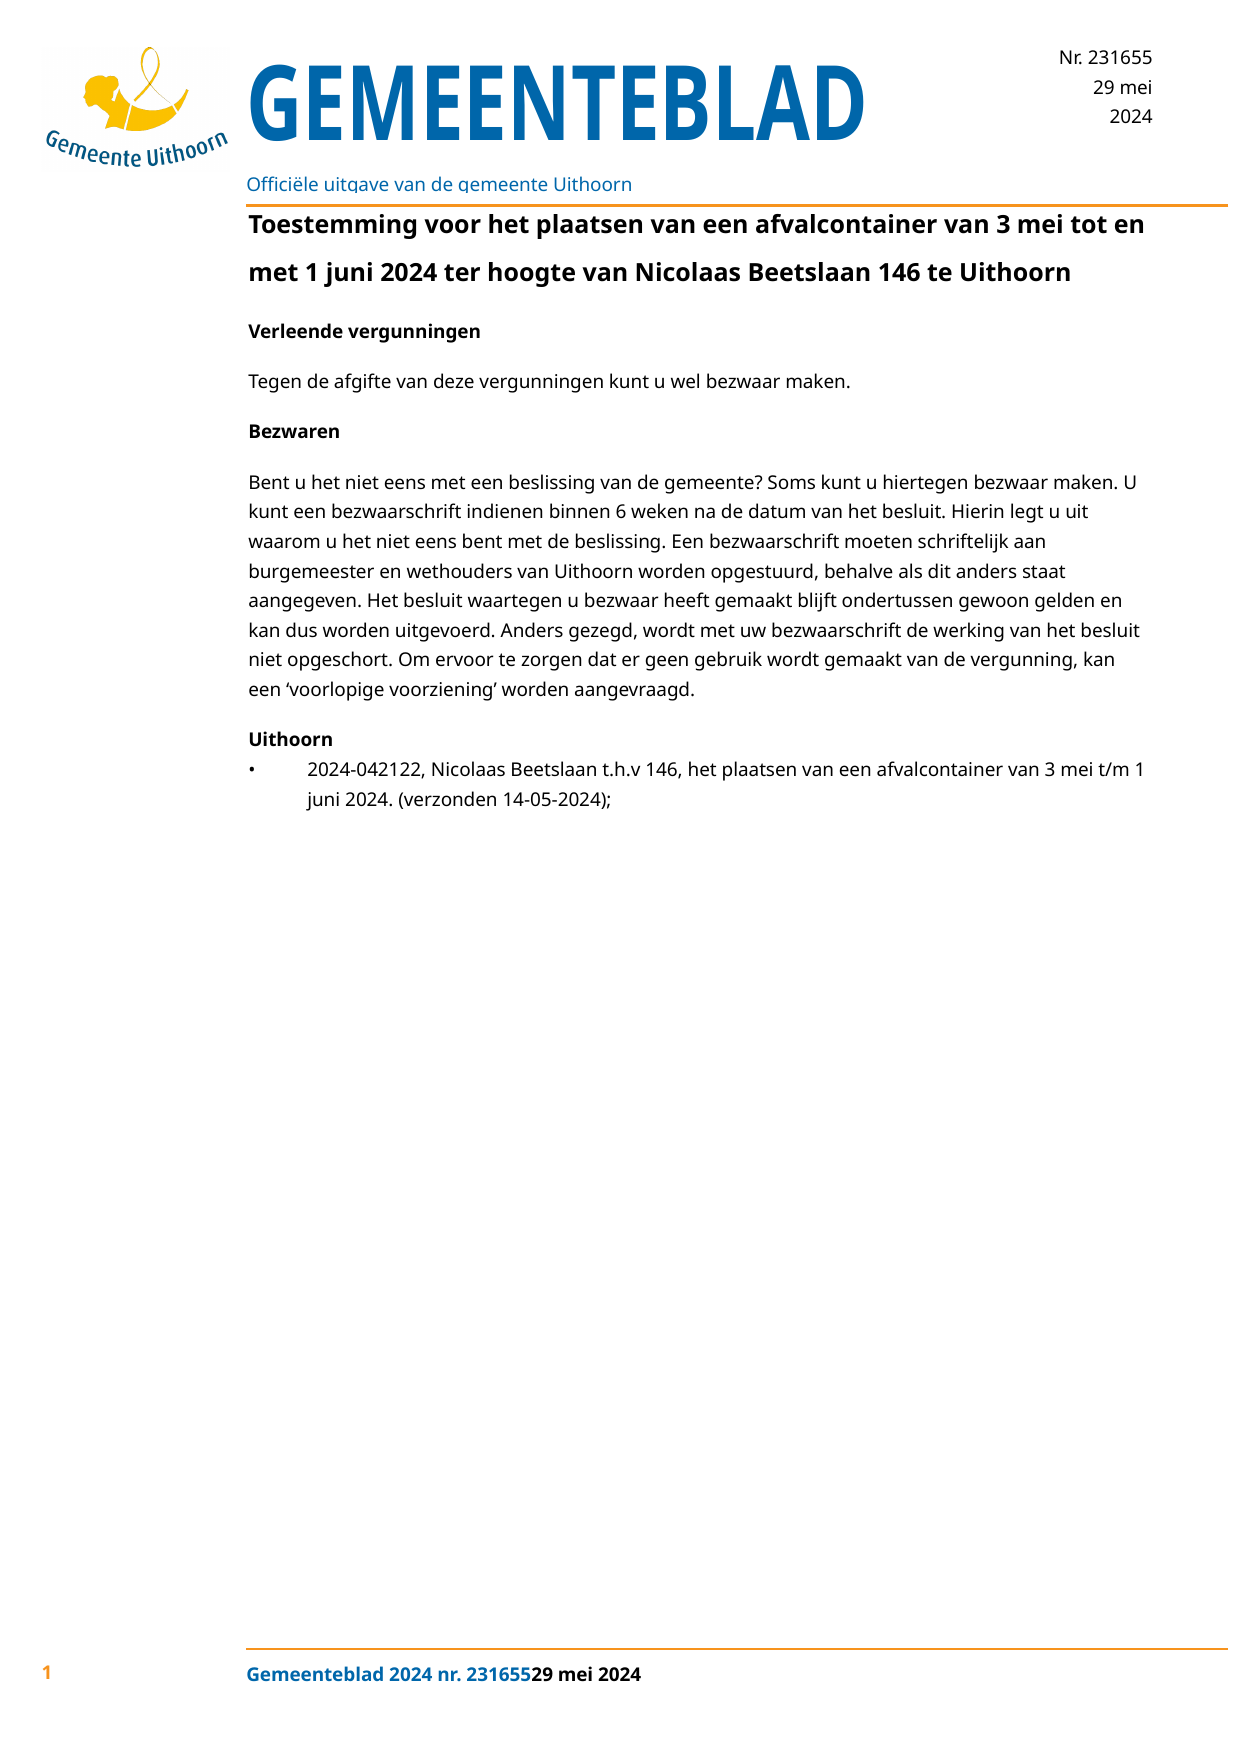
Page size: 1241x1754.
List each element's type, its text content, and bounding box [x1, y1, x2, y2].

text Toestemming voor het plaatsen van een afvalcontainer van 3 mei tot en met 1 juni 2024 ter hoogte van Nicolaas Beetslaan 146 te Uithoorn [248, 207, 1152, 288]
text Uithoorn [248, 727, 1152, 752]
text Bent u het niet eens met een beslissing van de gemeente? Soms kunt u hiertegen bezwaar maken. U kunt een bezwaarschrift indienen binnen 6 weken na de datum van het besluit. Hierin legt u uit waarom u het niet eens bent met de beslissing. Een bezwaarschrift moeten schriftelijk aan burgemeester en wethouders van Uithoorn worden opgestuurd, behalve als dit anders staat aangegeven. Het besluit waartegen u bezwaar heeft gemaakt blijft ondertussen gewoon gelden en kan dus worden uitgevoerd. Anders gezegd, wordt met uw bezwaarschrift de werking van het besluit niet opgeschort. Om ervoor te zorgen dat er geen gebruik wordt gemaakt van de vergunning, kan een ‘voorlopige voorziening’ worden aangevraagd. [248, 469, 1152, 702]
text Bezwaren [248, 419, 1152, 444]
text Verleende vergunningen [248, 318, 1152, 344]
picture [41, 47, 231, 172]
list 2024-042122, Nicolaas Beetslaan t.h.v 146, het plaatsen van een afvalcontainer van 3 mei t/m 1 juni 2024. (verzonden 14-05-2024); [248, 756, 1152, 812]
text Tegen de afgifte van deze vergunningen kunt u wel bezwaar maken. [248, 368, 1152, 394]
